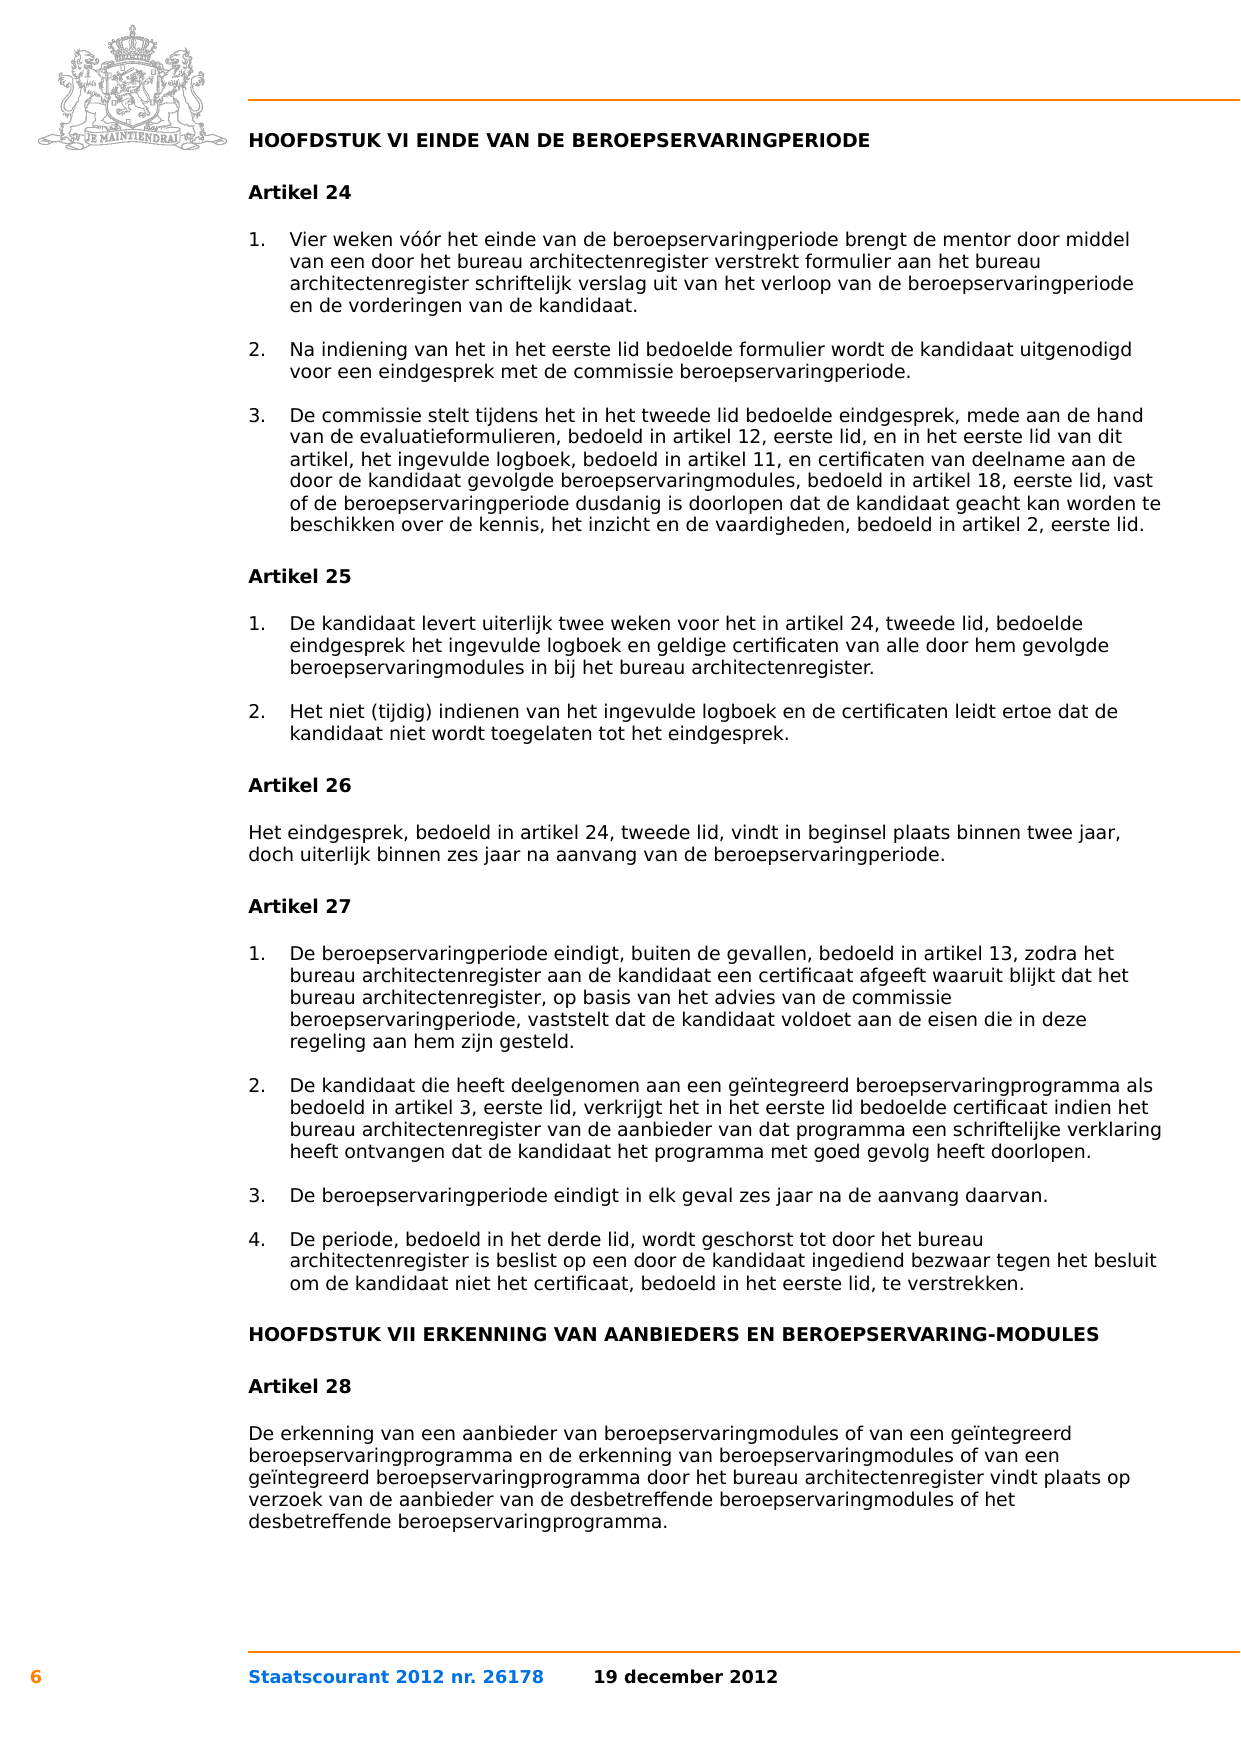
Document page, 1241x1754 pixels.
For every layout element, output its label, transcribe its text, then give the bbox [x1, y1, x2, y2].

text 3. De commissie stelt tijdens het in het tweede lid bedoelde eindgesprek, mede aan de hand van de evaluatieformulieren, bedoeld in artikel 12, eerste lid, en in het eerste lid van dit artikel, het ingevulde logboek, bedoeld in artikel 11, en certificaten van deelname aan de door de kandidaat gevolgde beroepservaringmodules, bedoeld in artikel 18, eerste lid, vast of de beroepservaringperiode dusdanig is doorlopen dat de kandidaat geacht kan worden te beschikken over de kennis, het inzicht en de vaardigheden, bedoeld in artikel 2, eerste lid. [248, 404, 1163, 536]
text 3. De beroepservaringperiode eindigt in elk geval zes jaar na de aanvang daarvan. [248, 1184, 1163, 1207]
subtitle Artikel 25 [248, 566, 1163, 588]
subtitle HOOFDSTUK VI EINDE VAN DE BEROEPSERVARINGPERIODE [248, 130, 1163, 152]
text 4. De periode, bedoeld in het derde lid, wordt geschorst tot door het bureau architectenregister is beslist op een door de kandidaat ingediend bezwaar tegen het besluit om de kandidaat niet het certificaat, bedoeld in het eerste lid, te verstrekken. [248, 1228, 1163, 1294]
subtitle Artikel 26 [248, 775, 1163, 797]
text 1. Vier weken vóór het einde van de beroepservaringperiode brengt de mentor door middel van een door het bureau architectenregister verstrekt formulier aan het bureau architectenregister schriftelijk verslag uit van het verloop van de beroepservaringperiode en de vorderingen van de kandidaat. [248, 229, 1163, 317]
text 2. Na indiening van het in het eerste lid bedoelde formulier wordt de kandidaat uitgenodigd voor een eindgesprek met de commissie beroepservaringperiode. [248, 339, 1163, 383]
text 2. Het niet (tijdig) indienen van het ingevulde logboek en de certificaten leidt ertoe dat de kandidaat niet wordt toegelaten tot het eindgesprek. [248, 701, 1163, 745]
text Het eindgesprek, bedoeld in artikel 24, tweede lid, vindt in beginsel plaats binnen twee jaar, doch uiterlijk binnen zes jaar na aanvang van de beroepservaringperiode. [248, 822, 1163, 866]
subtitle Artikel 28 [248, 1376, 1163, 1398]
subtitle Artikel 27 [248, 896, 1163, 918]
text 2. De kandidaat die heeft deelgenomen aan een geïntegreerd beroepservaringprogramma als bedoeld in artikel 3, eerste lid, verkrijgt het in het eerste lid bedoelde certificaat indien het bureau architectenregister van de aanbieder van dat programma een schriftelijke verklaring heeft ontvangen dat de kandidaat het programma met goed gevolg heeft doorlopen. [248, 1075, 1163, 1163]
text De erkenning van een aanbieder van beroepservaringmodules of van een geïntegreerd beroepservaringprogramma en de erkenning van beroepservaringmodules of van een geïntegreerd beroepservaringprogramma door het bureau architectenregister vindt plaats op verzoek van de aanbieder van de desbetreffende beroepservaringmodules of het desbetreffende beroepservaringprogramma. [248, 1423, 1163, 1533]
text 1. De beroepservaringperiode eindigt, buiten de gevallen, bedoeld in artikel 13, zodra het bureau architectenregister aan de kandidaat een certificaat afgeeft waaruit blijkt dat het bureau architectenregister, op basis van het advies van de commissie beroepservaringperiode, vaststelt dat de kandidaat voldoet aan de eisen die in deze regeling aan hem zijn gesteld. [248, 943, 1163, 1053]
subtitle Artikel 24 [248, 182, 1163, 204]
subtitle HOOFDSTUK VII ERKENNING VAN AANBIEDERS EN BEROEPSERVARING-MODULES [248, 1324, 1163, 1346]
text 1. De kandidaat levert uiterlijk twee weken voor het in artikel 24, tweede lid, bedoelde eindgesprek het ingevulde logboek en geldige certificaten van alle door hem gevolgde beroepservaringmodules in bij het bureau architectenregister. [248, 613, 1163, 679]
picture [38, 25, 227, 150]
